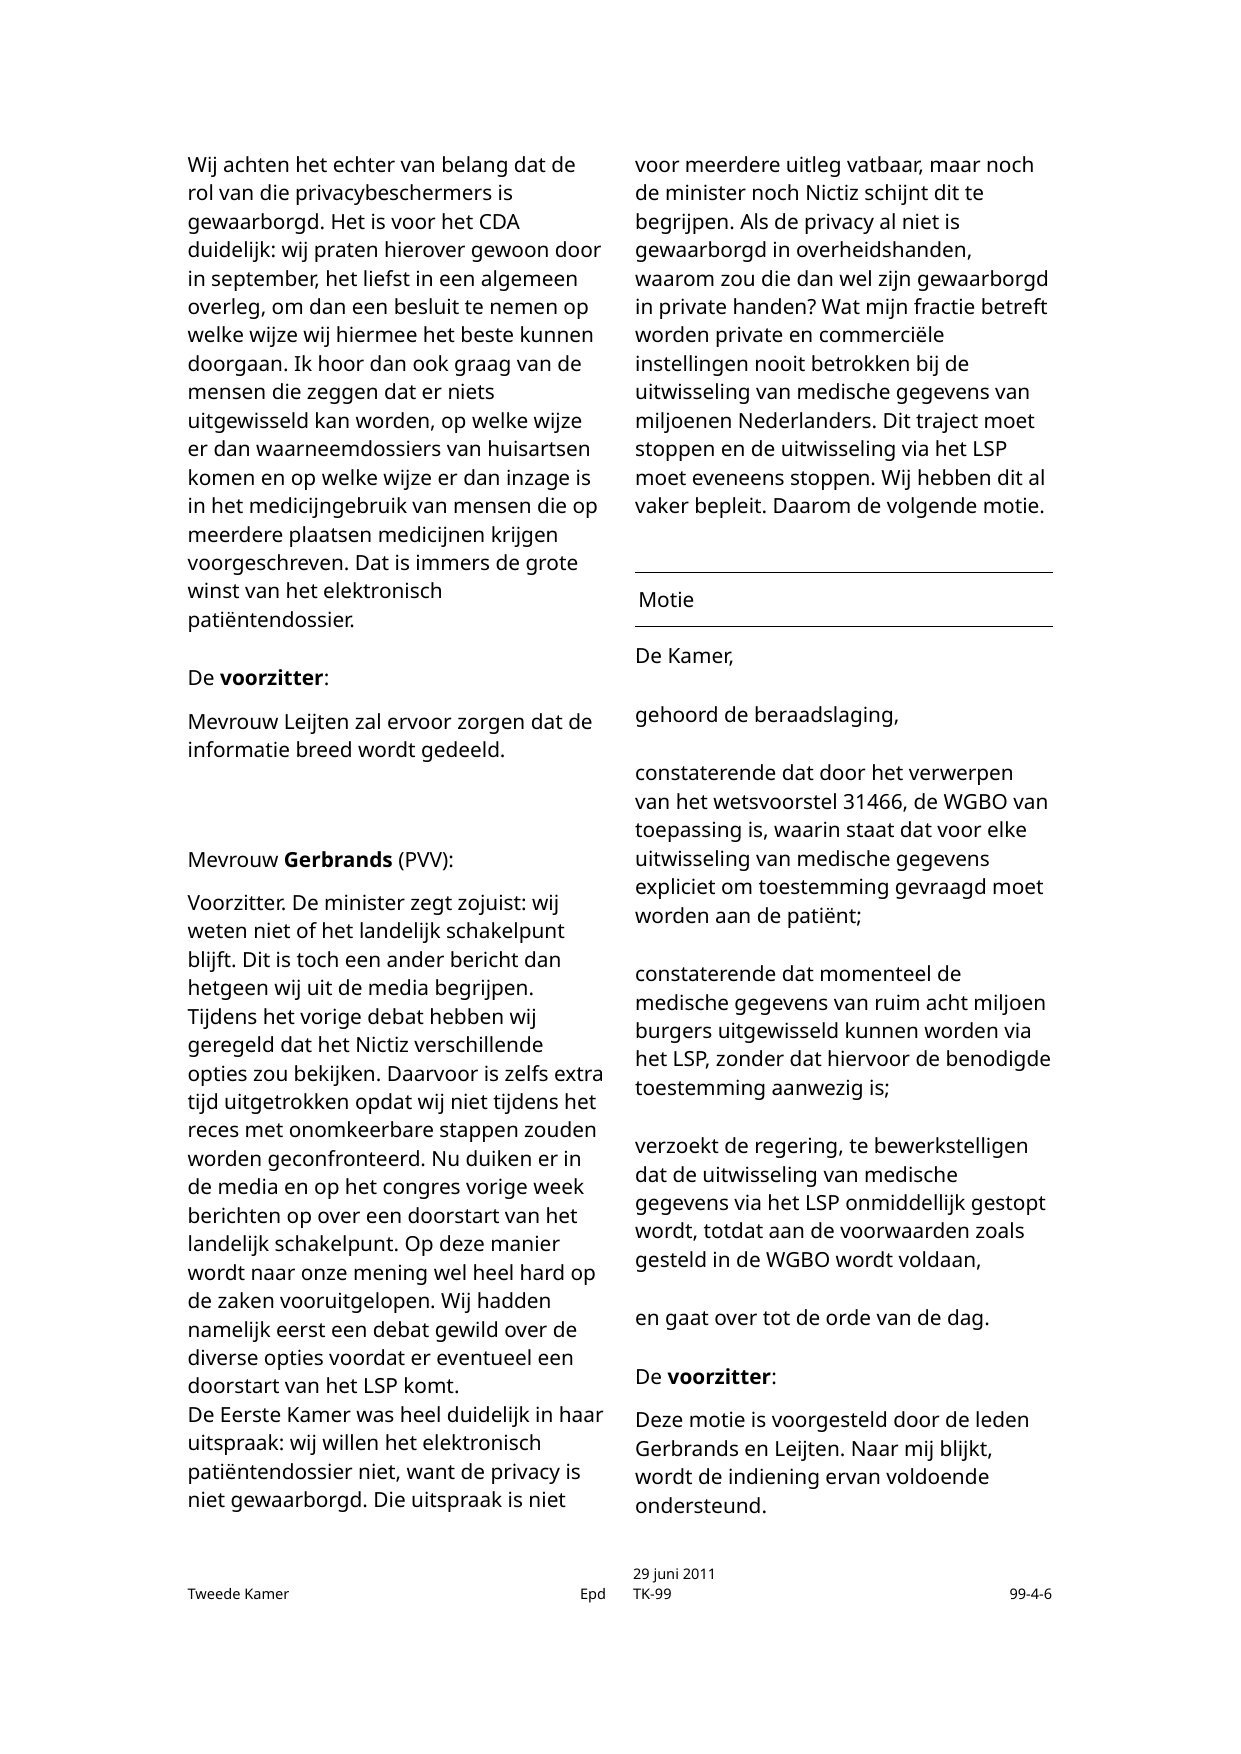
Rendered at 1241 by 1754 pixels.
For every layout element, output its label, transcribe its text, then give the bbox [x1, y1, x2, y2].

text Mevrouw Leijten zal ervoor zorgen dat de informatie breed wordt gedeeld. [187, 707, 605, 764]
text Mevrouw Gerbrands (PVV): [187, 845, 605, 873]
subtitle Motie [635, 573, 1053, 626]
text gehoord de beraadslaging, [635, 700, 1053, 728]
text Deze motie is voorgesteld door de leden Gerbrands en Leijten. Naar mij blijkt, wordt de indiening ervan voldoende ondersteund. [635, 1405, 1053, 1519]
text De Kamer, [635, 642, 1053, 670]
text en gaat over tot de orde van de dag. [635, 1303, 1053, 1332]
text De voorzitter: [187, 663, 605, 692]
text  [187, 794, 605, 822]
text De Eerste Kamer was heel duidelijk in haar uitspraak: wij willen het elektronisch patiëntendossier niet, want de privacy is niet gewaarborgd. Die uitspraak is niet [187, 1400, 605, 1514]
text constaterende dat momenteel de medische gegevens van ruim acht miljoen burgers uitgewisseld kunnen worden via het LSP, zonder dat hiervoor de benodigde toestemming aanwezig is; [635, 959, 1053, 1101]
text voor meerdere uitleg vatbaar, maar noch de minister noch Nictiz schijnt dit te begrijpen. Als de privacy al niet is gewaarborgd in overheidshanden, waarom zou die dan wel zijn gewaarborgd in private handen? Wat mijn fractie betreft worden private en commerciële instellingen nooit betrokken bij de uitwisseling van medische gegevens van miljoenen Nederlanders. Dit traject moet stoppen en de uitwisseling via het LSP moet eveneens stoppen. Wij hebben dit al vaker bepleit. Daarom de volgende motie. [635, 150, 1053, 520]
text Voorzitter. De minister zegt zojuist: wij weten niet of het landelijk schakelpunt blijft. Dit is toch een ander bericht dan hetgeen wij uit de media begrijpen. Tijdens het vorige debat hebben wij geregeld dat het Nictiz verschillende opties zou bekijken. Daarvoor is zelfs extra tijd uitgetrokken opdat wij niet tijdens het reces met onomkeerbare stappen zouden worden geconfronteerd. Nu duiken er in de media en op het congres vorige week berichten op over een doorstart van het landelijk schakelpunt. Op deze manier wordt naar onze mening wel heel hard op de zaken vooruitgelopen. Wij hadden namelijk eerst een debat gewild over de diverse opties voordat er eventueel een doorstart van het LSP komt. [187, 888, 605, 1400]
text constaterende dat door het verwerpen van het wetsvoorstel 31466, de WGBO van toepassing is, waarin staat dat voor elke uitwisseling van medische gegevens expliciet om toestemming gevraagd moet worden aan de patiënt; [635, 758, 1053, 929]
text Wij achten het echter van belang dat de rol van die privacybeschermers is gewaarborgd. Het is voor het CDA duidelijk: wij praten hierover gewoon door in september, het liefst in een algemeen overleg, om dan een besluit te nemen op welke wijze wij hiermee het beste kunnen doorgaan. Ik hoor dan ook graag van de mensen die zeggen dat er niets uitgewisseld kan worden, op welke wijze er dan waarneemdossiers van huisartsen komen en op welke wijze er dan inzage is in het medicijngebruik van mensen die op meerdere plaatsen medicijnen krijgen voorgeschreven. Dat is immers de grote winst van het elektronisch patiëntendossier. [187, 150, 605, 633]
text De voorzitter: [635, 1362, 1053, 1390]
text verzoekt de regering, te bewerkstelligen dat de uitwisseling van medische gegevens via het LSP onmiddellijk gestopt wordt, totdat aan de voorwaarden zoals gesteld in de WGBO wordt voldaan, [635, 1131, 1053, 1273]
